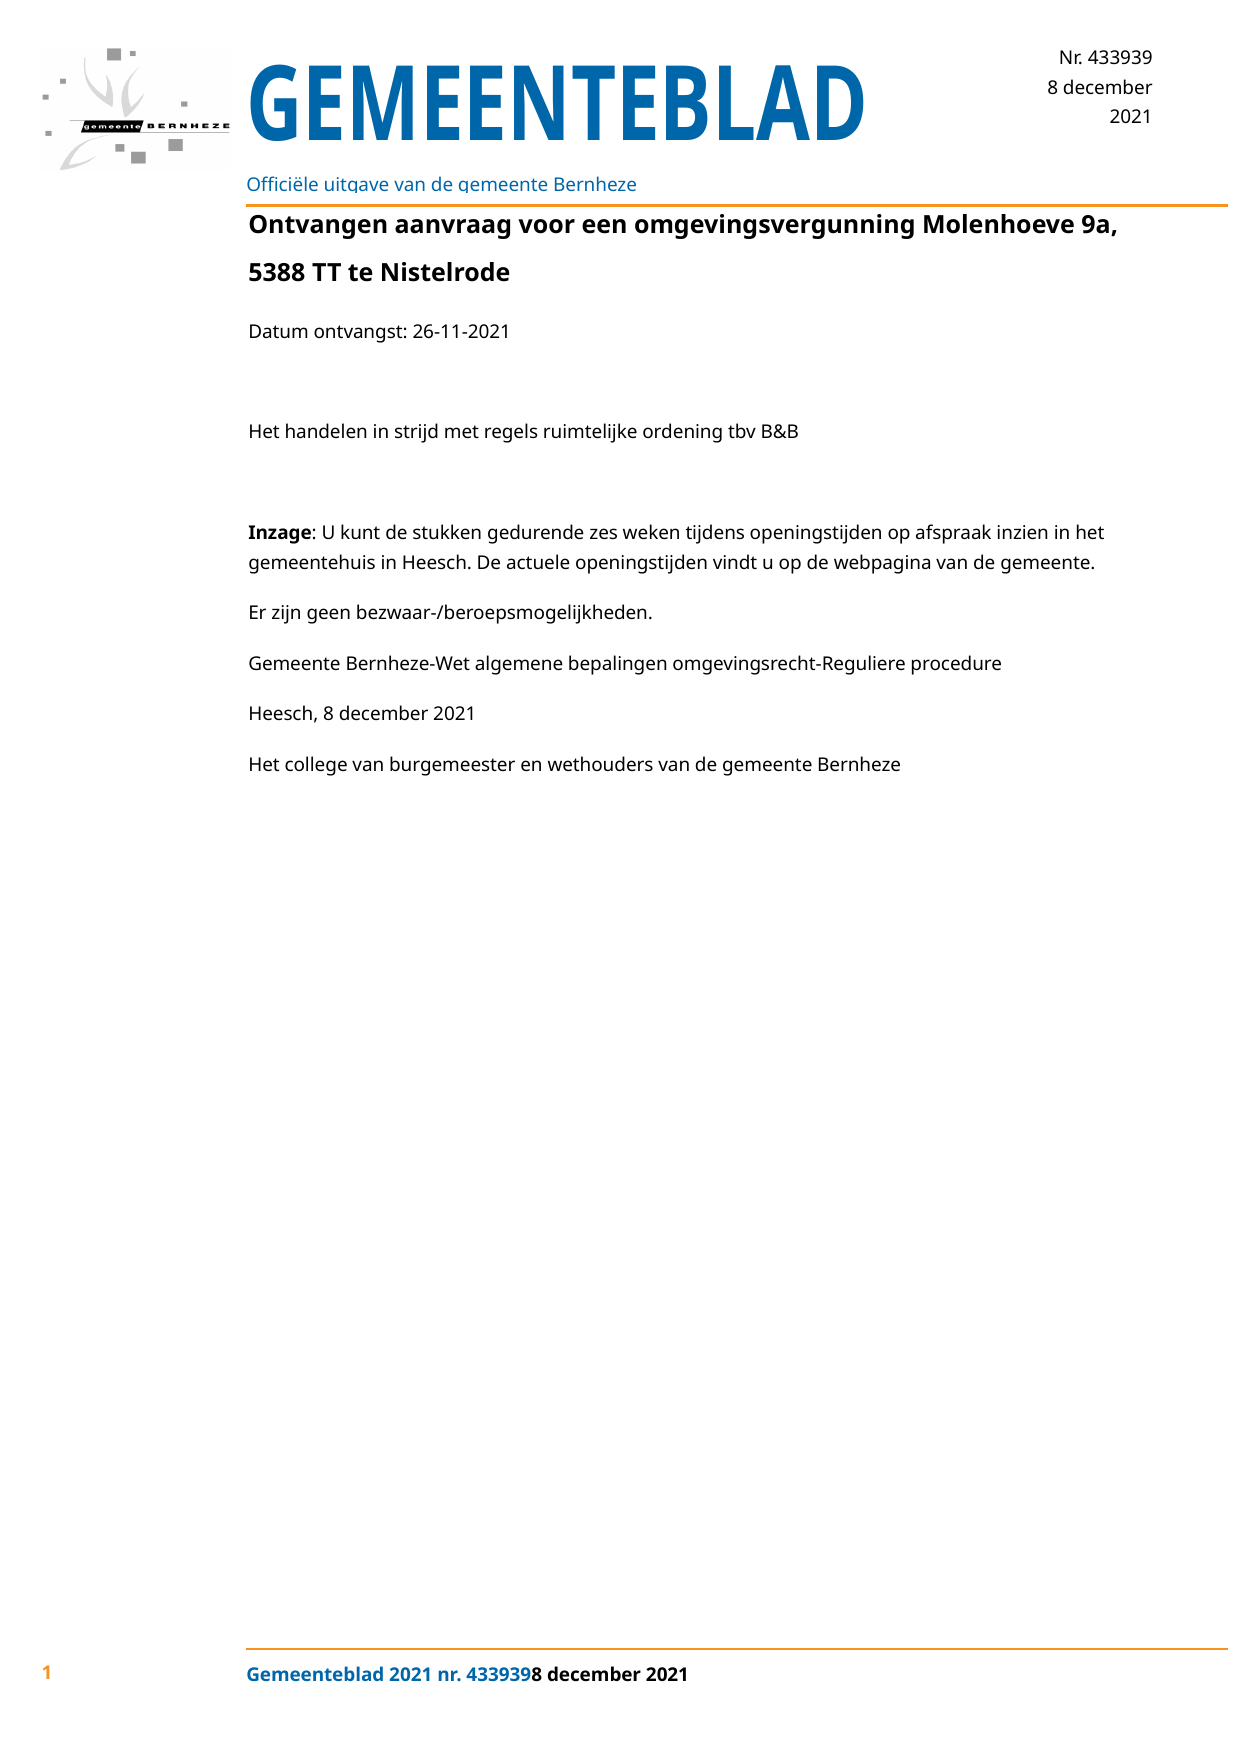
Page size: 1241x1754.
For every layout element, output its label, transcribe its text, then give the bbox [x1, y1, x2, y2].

text Heesch, 8 december 2021 [248, 700, 1152, 726]
text Inzage: U kunt de stukken gedurende zes weken tijdens openingstijden op afspraak inzien in het gemeentehuis in Heesch. De actuele openingstijden vindt u op de webpagina van de gemeente. [248, 519, 1152, 575]
text Datum ontvangst: 26-11-2021 [248, 318, 1152, 344]
text Er zijn geen bezwaar-/beroepsmogelijkheden. [248, 599, 1152, 625]
picture [41, 47, 231, 172]
text Het college van burgemeester en wethouders van de gemeente Bernheze [248, 751, 1152, 777]
text Gemeente Bernheze-Wet algemene bepalingen omgevingsrecht-Reguliere procedure [248, 650, 1152, 676]
text Ontvangen aanvraag voor een omgevingsvergunning Molenhoeve 9a, 5388 TT te Nistelrode [248, 207, 1152, 288]
text Het handelen in strijd met regels ruimtelijke ordening tbv B&B [248, 419, 1152, 444]
